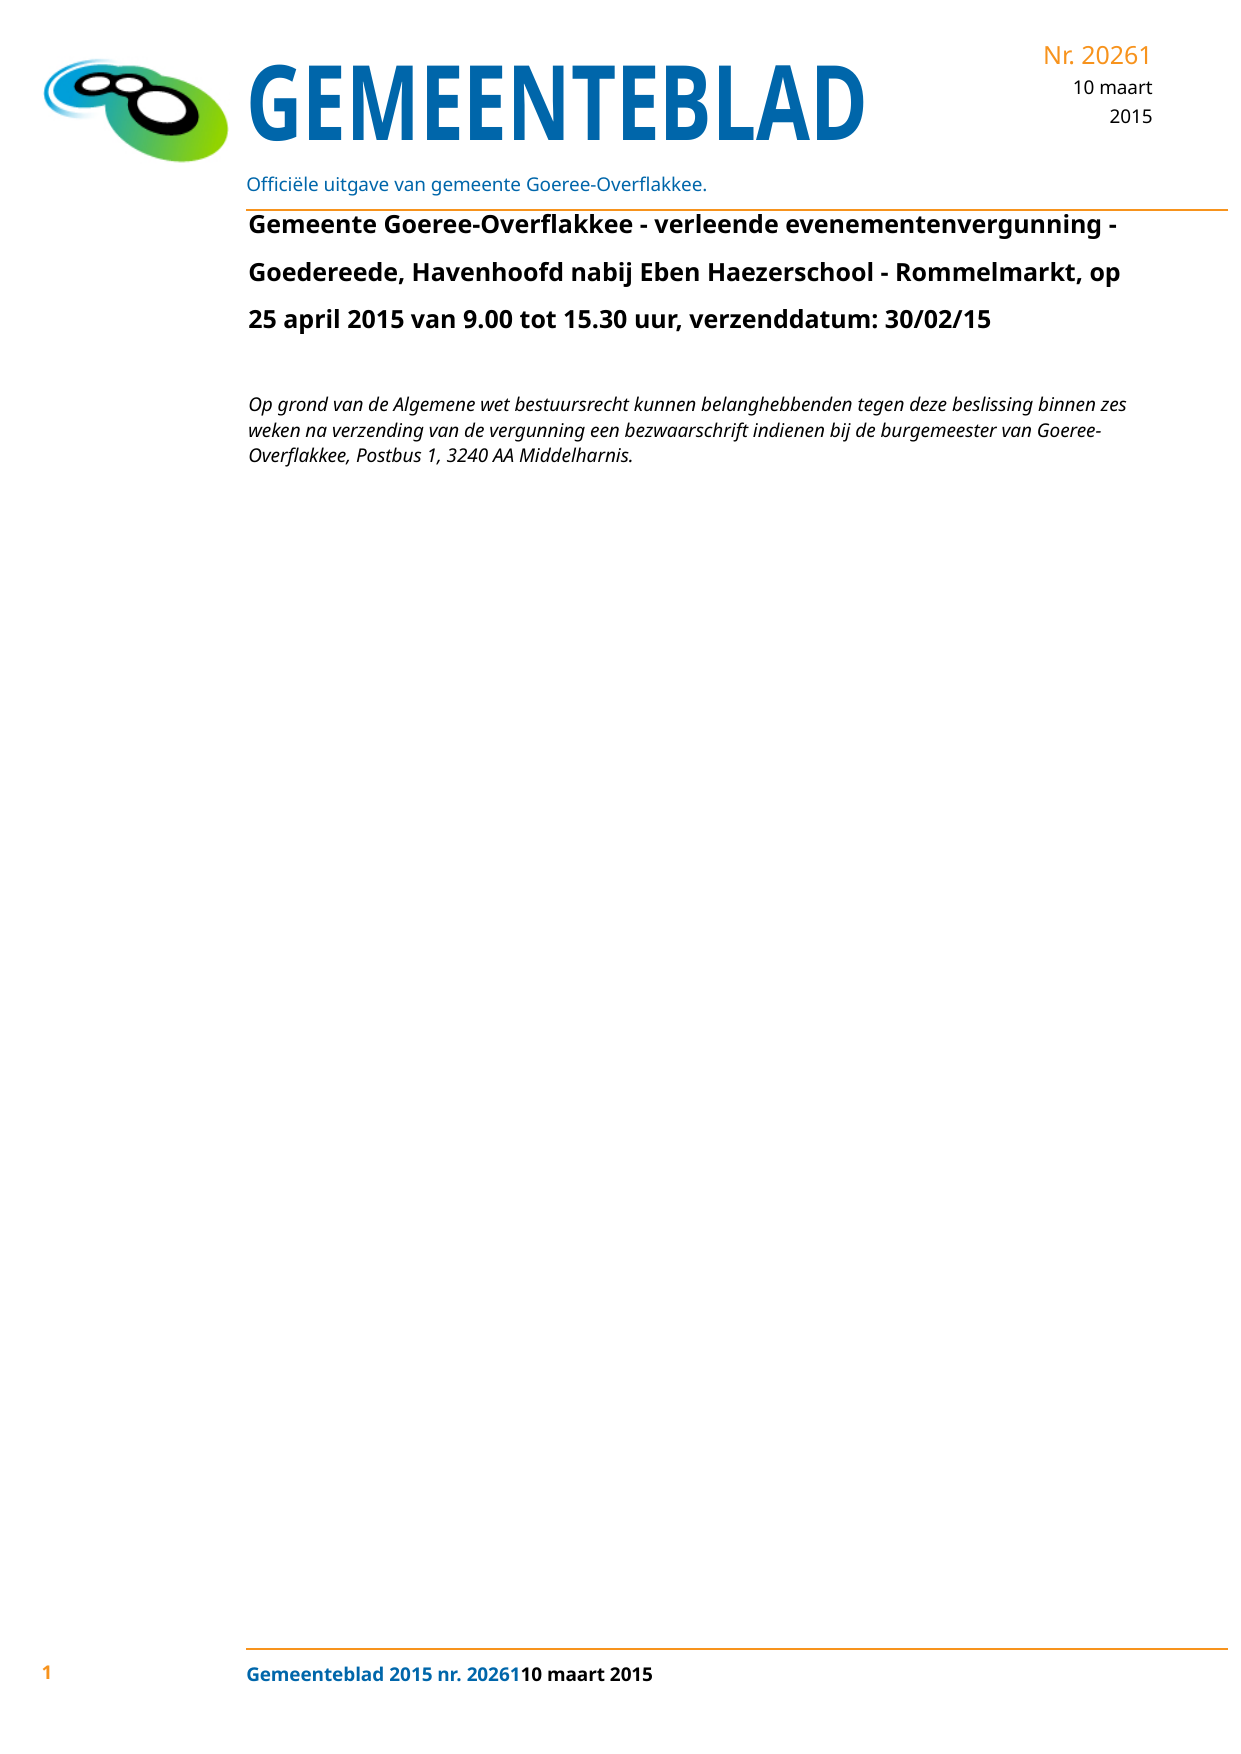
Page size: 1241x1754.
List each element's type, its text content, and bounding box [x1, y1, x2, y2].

text Op grond van de Algemene wet bestuursrecht kunnen belanghebbenden tegen deze beslissing binnen zes weken na verzending van de vergunning een bezwaarschrift indienen bij de burgemeester van Goeree-Overflakkee, Postbus 1, 3240 AA Middelharnis. [248, 391, 1152, 468]
text Gemeente Goeree-Overflakkee - verleende evenementenvergunning - Goedereede, Havenhoofd nabij Eben Haezerschool - Rommelmarkt, op 25 april 2015 van 9.00 tot 15.30 uur, verzenddatum: 30/02/15 [248, 211, 1152, 336]
picture [41, 47, 231, 172]
